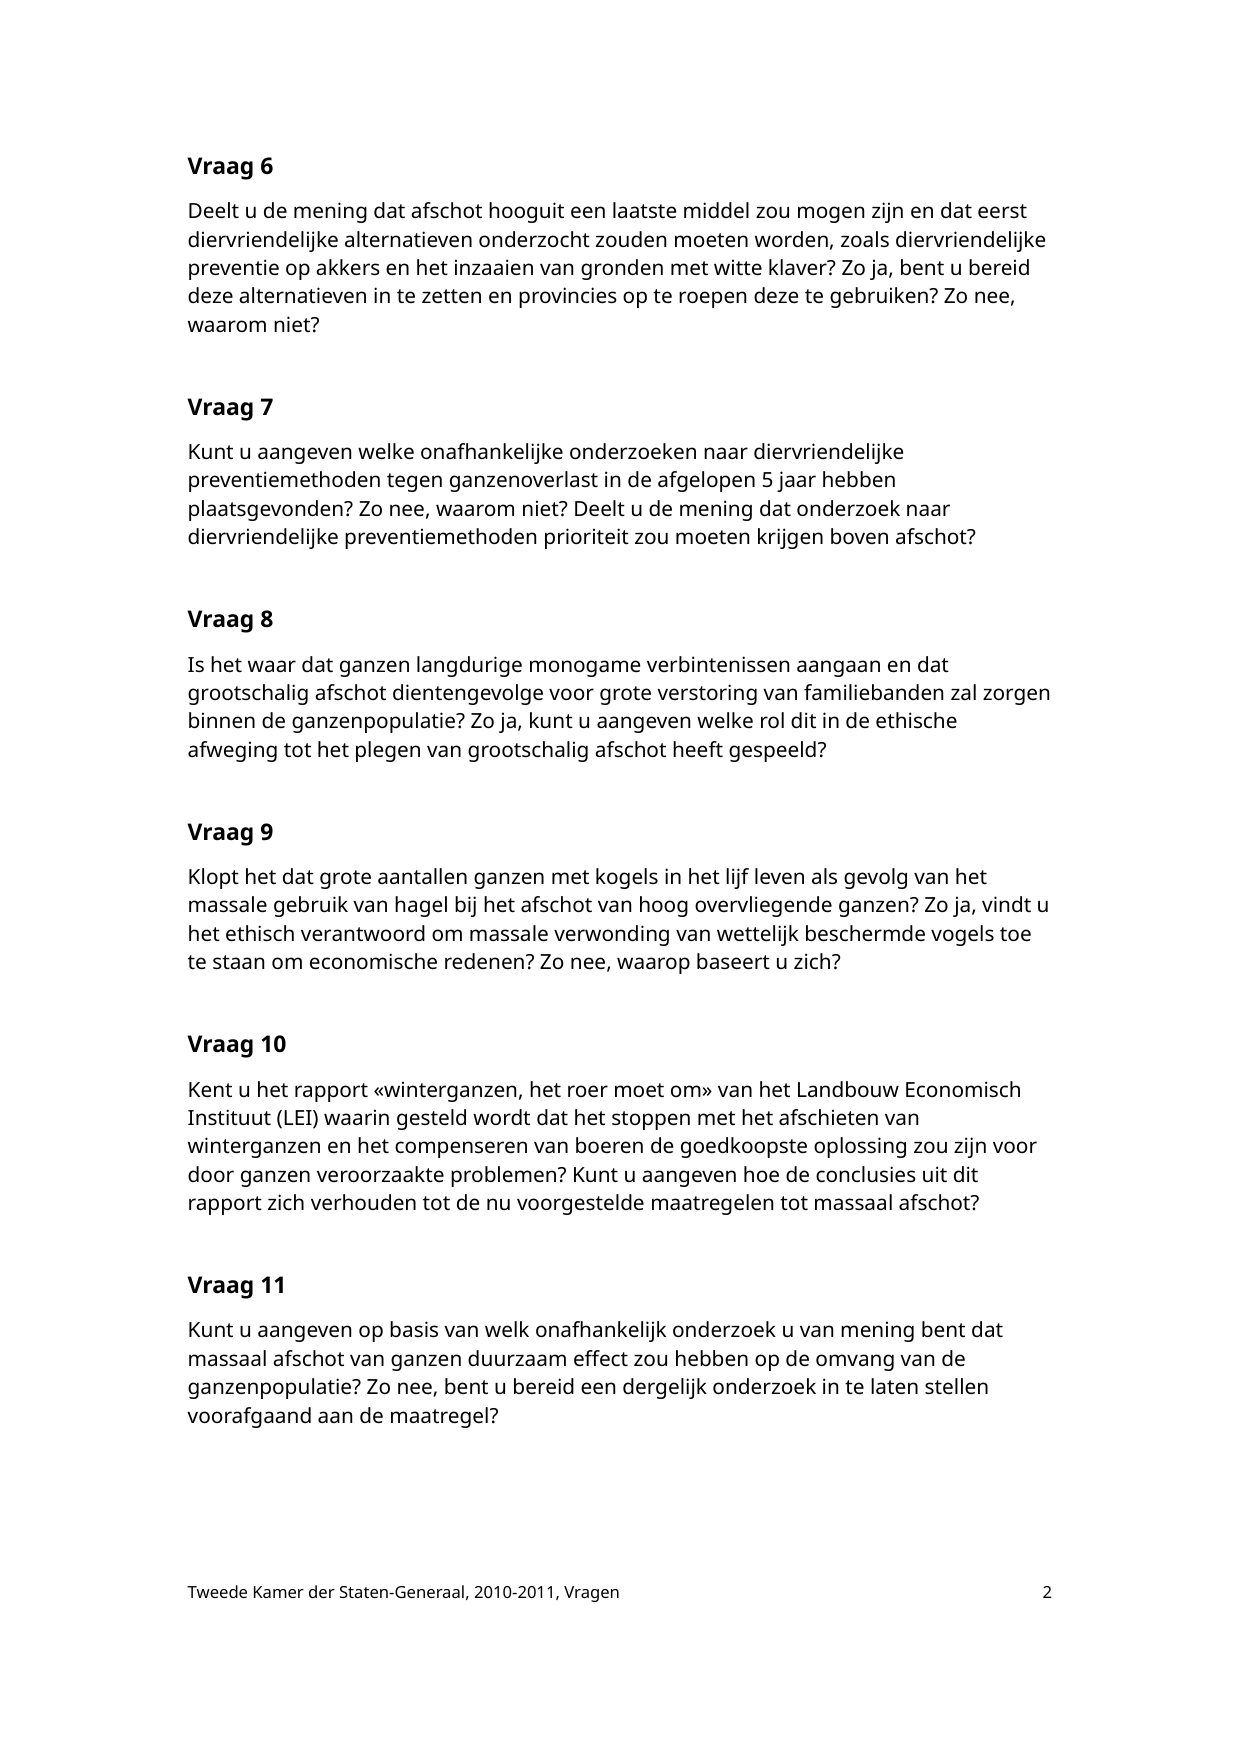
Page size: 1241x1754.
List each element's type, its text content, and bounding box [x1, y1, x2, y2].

subtitle Vraag 11 [187, 1269, 1053, 1301]
text Is het waar dat ganzen langdurige monogame verbintenissen aangaan en dat grootschalig afschot dientengevolge voor grote verstoring van familiebanden zal zorgen binnen de ganzenpopulatie? Zo ja, kunt u aangeven welke rol dit in de ethische afweging tot het plegen van grootschalig afschot heeft gespeeld? [187, 650, 1053, 763]
subtitle Vraag 10 [187, 1028, 1053, 1060]
text Kunt u aangeven welke onafhankelijke onderzoeken naar diervriendelijke preventiemethoden tegen ganzenoverlast in de afgelopen 5 jaar hebben plaatsgevonden? Zo nee, waarom niet? Deelt u de mening dat onderzoek naar diervriendelijke preventiemethoden prioriteit zou moeten krijgen boven afschot? [187, 437, 1053, 551]
text Kent u het rapport «winterganzen, het roer moet om» van het Landbouw Economisch Instituut (LEI) waarin gesteld wordt dat het stoppen met het afschieten van winterganzen en het compenseren van boeren de goedkoopste oplossing zou zijn voor door ganzen veroorzaakte problemen? Kunt u aangeven hoe de conclusies uit dit rapport zich verhouden tot de nu voorgestelde maatregelen tot massaal afschot? [187, 1075, 1053, 1217]
text Klopt het dat grote aantallen ganzen met kogels in het lijf leven als gevolg van het massale gebruik van hagel bij het afschot van hoog overvliegende ganzen? Zo ja, vindt u het ethisch verantwoord om massale verwonding van wettelijk beschermde vogels toe te staan om economische redenen? Zo nee, waarop baseert u zich? [187, 862, 1053, 976]
subtitle Vraag 7 [187, 391, 1053, 422]
subtitle Vraag 9 [187, 816, 1053, 847]
text Deelt u de mening dat afschot hooguit een laatste middel zou mogen zijn en dat eerst diervriendelijke alternatieven onderzocht zouden moeten worden, zoals diervriendelijke preventie op akkers en het inzaaien van gronden met witte klaver? Zo ja, bent u bereid deze alternatieven in te zetten en provincies op te roepen deze te gebruiken? Zo nee, waarom niet? [187, 196, 1053, 338]
subtitle Vraag 8 [187, 603, 1053, 635]
subtitle Vraag 6 [187, 150, 1053, 181]
text Kunt u aangeven op basis van welk onafhankelijk onderzoek u van mening bent dat massaal afschot van ganzen duurzaam effect zou hebben op de omvang van de ganzenpopulatie? Zo nee, bent u bereid een dergelijk onderzoek in te laten stellen voorafgaand aan de maatregel? [187, 1316, 1053, 1429]
